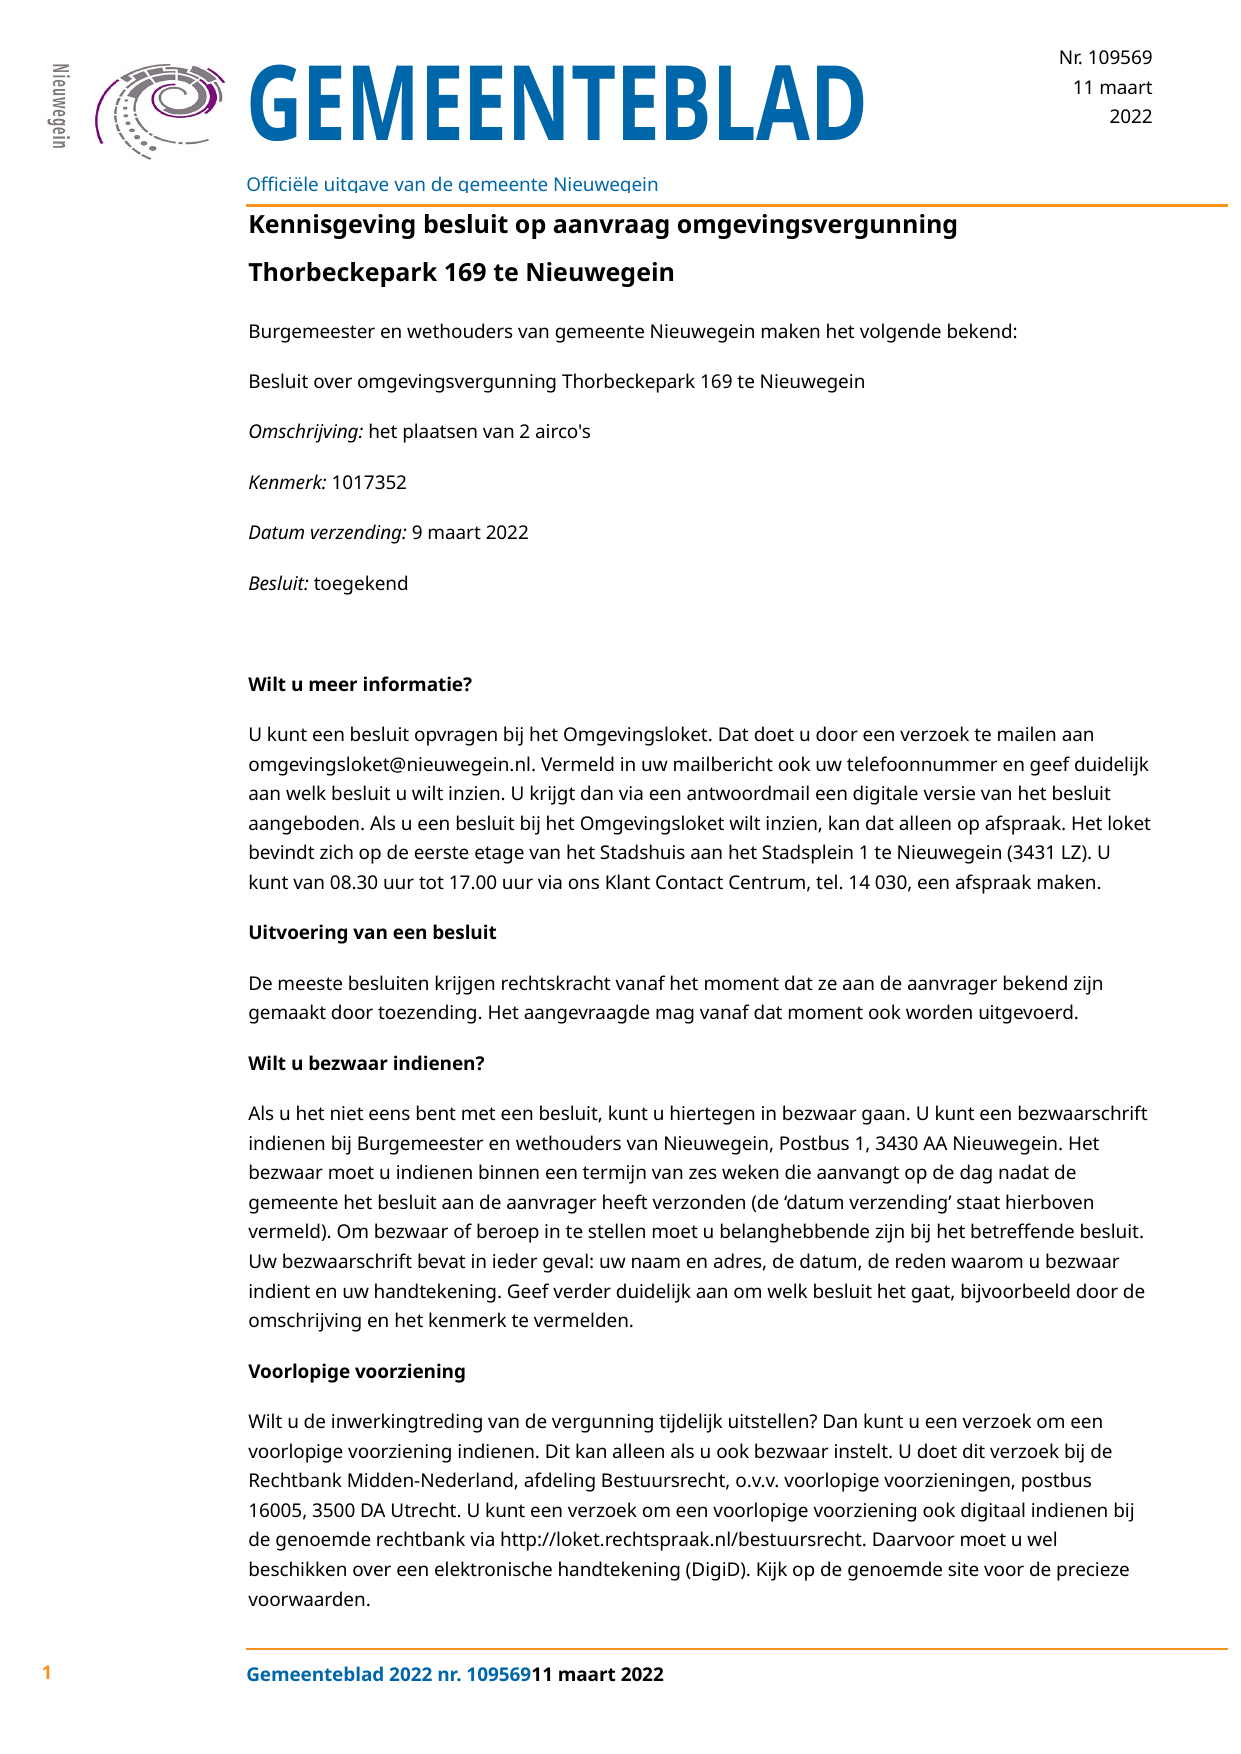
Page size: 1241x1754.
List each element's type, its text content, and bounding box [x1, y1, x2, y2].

picture [41, 47, 231, 172]
text De meeste besluiten krijgen rechtskracht vanaf het moment dat ze aan de aanvrager bekend zijn gemaakt door toezending. Het aangevraagde mag vanaf dat moment ook worden uitgevoerd. [248, 970, 1152, 1025]
text Als u het niet eens bent met een besluit, kunt u hiertegen in bezwaar gaan. U kunt een bezwaarschrift indienen bij Burgemeester en wethouders van Nieuwegein, Postbus 1, 3430 AA Nieuwegein. Het bezwaar moet u indienen binnen een termijn van zes weken die aanvangt op de dag nadat de gemeente het besluit aan de aanvrager heeft verzonden (de ‘datum verzending’ staat hierboven vermeld). Om bezwaar of beroep in te stellen moet u belanghebbende zijn bij het betreffende besluit. Uw bezwaarschrift bevat in ieder geval: uw naam en adres, de datum, de reden waarom u bezwaar indient en uw handtekening. Geef verder duidelijk aan om welk besluit het gaat, bijvoorbeeld door de omschrijving en het kenmerk te vermelden. [248, 1100, 1152, 1333]
text Datum verzending: 9 maart 2022 [248, 519, 1152, 545]
text Uitvoering van een besluit [248, 919, 1152, 945]
text Besluit over omgevingsvergunning Thorbeckepark 169 te Nieuwegein [248, 368, 1152, 394]
text Burgemeester en wethouders van gemeente Nieuwegein maken het volgende bekend: [248, 318, 1152, 344]
text U kunt een besluit opvragen bij het Omgevingsloket. Dat doet u door een verzoek te mailen aan omgevingsloket@nieuwegein.nl. Vermeld in uw mailbericht ook uw telefoonnummer en geef duidelijk aan welk besluit u wilt inzien. U krijgt dan via een antwoordmail een digitale versie van het besluit aangeboden. Als u een besluit bij het Omgevingsloket wilt inzien, kan dat alleen op afspraak. Het loket bevindt zich op de eerste etage van het Stadshuis aan het Stadsplein 1 te Nieuwegein (3431 LZ). U kunt van 08.30 uur tot 17.00 uur via ons Klant Contact Centrum, tel. 14 030, een afspraak maken. [248, 721, 1152, 895]
text Wilt u bezwaar indienen? [248, 1050, 1152, 1076]
text Kennisgeving besluit op aanvraag omgevingsvergunning Thorbeckepark 169 te Nieuwegein [248, 207, 1152, 288]
text Besluit: toegekend [248, 570, 1152, 596]
text Kenmerk: 1017352 [248, 469, 1152, 495]
text Omschrijving: het plaatsen van 2 airco's [248, 419, 1152, 444]
text Wilt u meer informatie? [248, 671, 1152, 697]
text Voorlopige voorziening [248, 1358, 1152, 1384]
text Wilt u de inwerkingtreding van de vergunning tijdelijk uitstellen? Dan kunt u een verzoek om een voorlopige voorziening indienen. Dit kan alleen als u ook bezwaar instelt. U doet dit verzoek bij de Rechtbank Midden-Nederland, afdeling Bestuursrecht, o.v.v. voorlopige voorzieningen, postbus 16005, 3500 DA Utrecht. U kunt een verzoek om een voorlopige voorziening ook digitaal indienen bij de genoemde rechtbank via http://loket.rechtspraak.nl/bestuursrecht. Daarvoor moet u wel beschikken over een elektronische handtekening (DigiD). Kijk op de genoemde site voor de precieze voorwaarden. [248, 1408, 1152, 1612]
